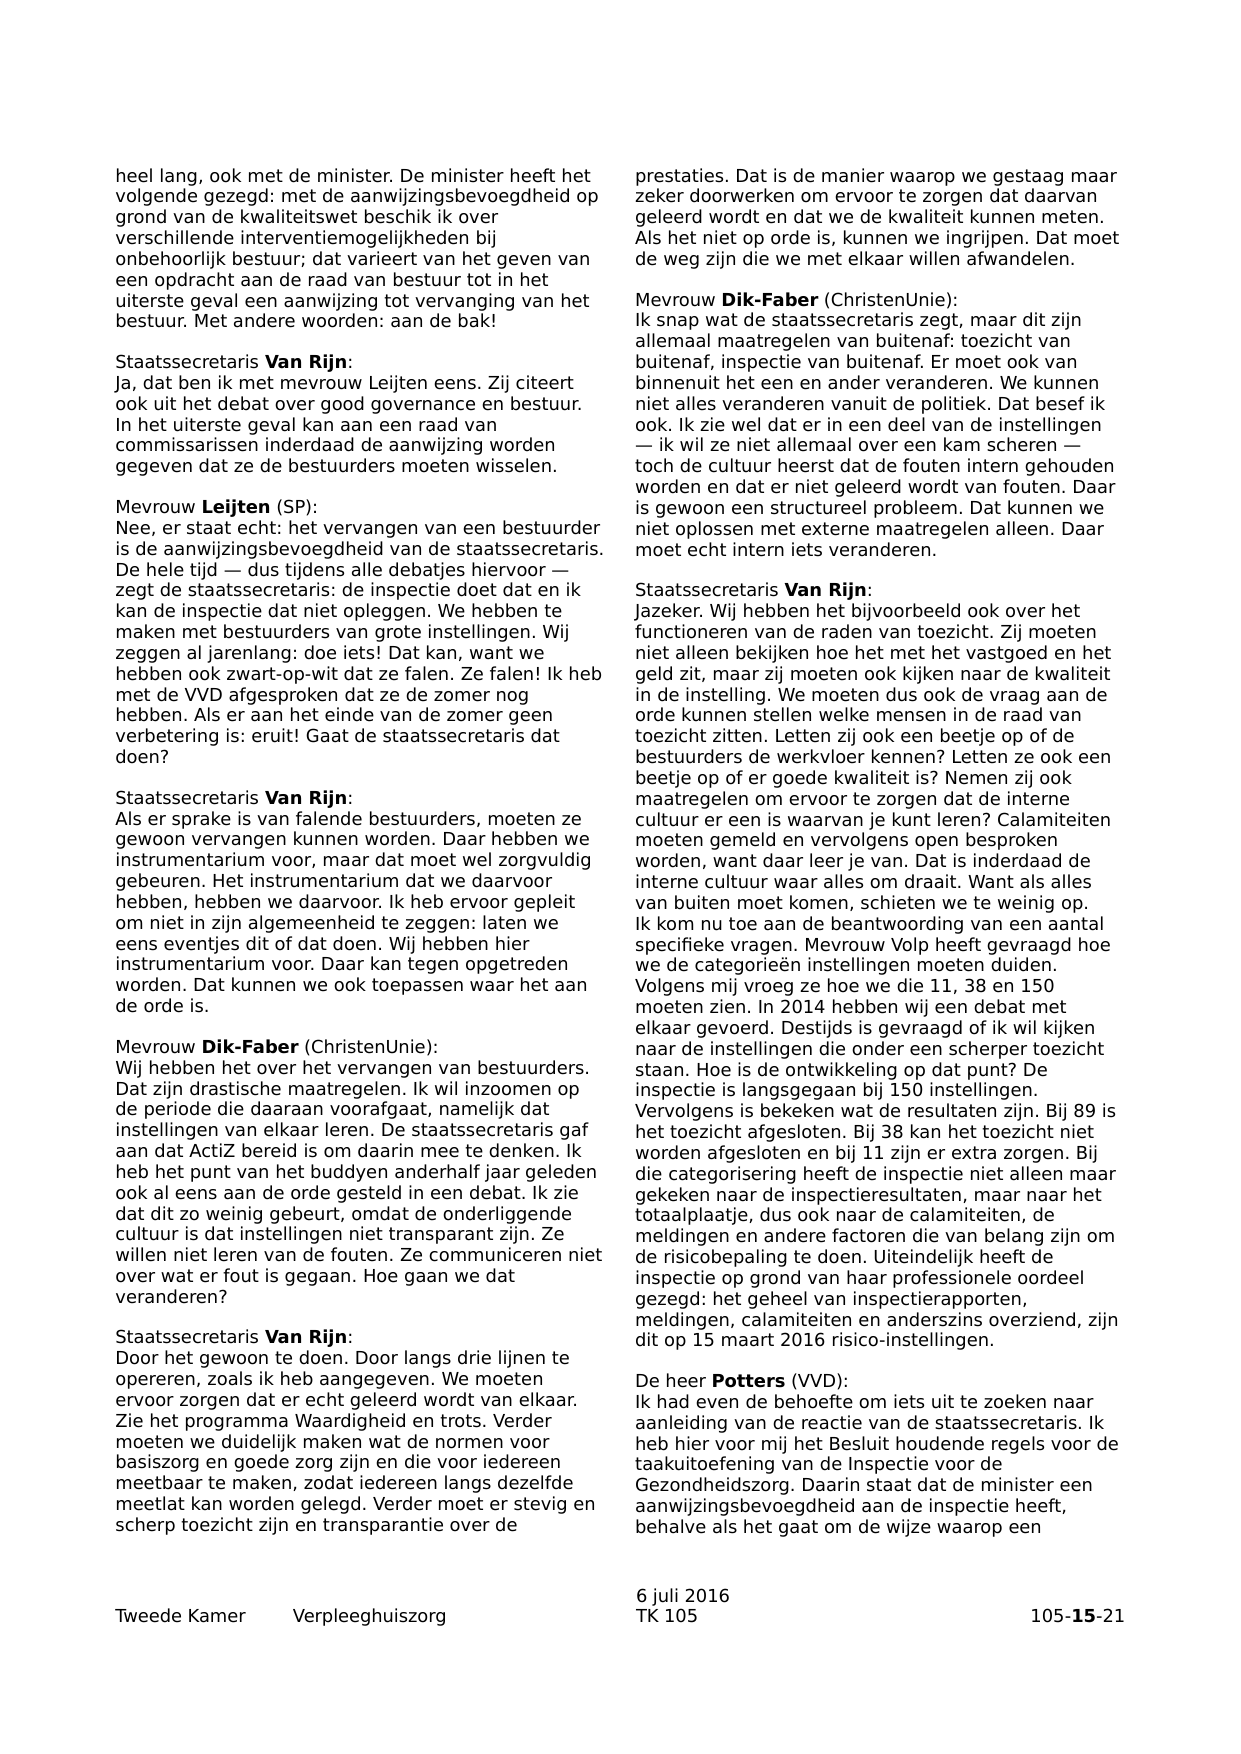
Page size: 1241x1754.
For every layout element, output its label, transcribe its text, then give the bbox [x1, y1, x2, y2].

text Door het gewoon te doen. Door langs drie lijnen te opereren, zoals ik heb aangegeven. We moeten ervoor zorgen dat er echt geleerd wordt van elkaar. Zie het programma Waardigheid en trots. Verder moeten we duidelijk maken wat de normen voor basiszorg en goede zorg zijn en die voor iedereen meetbaar te maken, zodat iedereen langs dezelfde meetlat kan worden gelegd. Verder moet er stevig en scherp toezicht zijn en transparantie over de [115, 1348, 605, 1536]
text De heer Potters (VVD): [635, 1371, 1125, 1392]
text Als er sprake is van falende bestuurders, moeten ze gewoon vervangen kunnen worden. Daar hebben we instrumentarium voor, maar dat moet wel zorgvuldig gebeuren. Het instrumentarium dat we daarvoor hebben, hebben we daarvoor. Ik heb ervoor gepleit om niet in zijn algemeenheid te zeggen: laten we eens eventjes dit of dat doen. Wij hebben hier instrumentarium voor. Daar kan tegen opgetreden worden. Dat kunnen we ook toepassen waar het aan de orde is. [115, 808, 605, 1017]
text Ja, dat ben ik met mevrouw Leijten eens. Zij citeert ook uit het debat over good governance en bestuur. In het uiterste geval kan aan een raad van commissarissen inderdaad de aanwijzing worden gegeven dat ze de bestuurders moeten wisselen. [115, 373, 605, 477]
text Jazeker. Wij hebben het bijvoorbeeld ook over het functioneren van de raden van toezicht. Zij moeten niet alleen bekijken hoe het met het vastgoed en het geld zit, maar zij moeten ook kijken naar de kwaliteit in de instelling. We moeten dus ook de vraag aan de orde kunnen stellen welke mensen in de raad van toezicht zitten. Letten zij ook een beetje op of de bestuurders de werkvloer kennen? Letten ze ook een beetje op of er goede kwaliteit is? Nemen zij ook maatregelen om ervoor te zorgen dat de interne cultuur er een is waarvan je kunt leren? Calamiteiten moeten gemeld en vervolgens open besproken worden, want daar leer je van. Dat is inderdaad de interne cultuur waar alles om draait. Want als alles van buiten moet komen, schieten we te weinig op. [635, 601, 1125, 913]
text Staatssecretaris Van Rijn: [115, 1327, 605, 1348]
text prestaties. Dat is de manier waarop we gestaag maar zeker doorwerken om ervoor te zorgen dat daarvan geleerd wordt en dat we de kwaliteit kunnen meten. Als het niet op orde is, kunnen we ingrijpen. Dat moet de weg zijn die we met elkaar willen afwandelen. [635, 165, 1125, 269]
text heel lang, ook met de minister. De minister heeft het volgende gezegd: met de aanwijzingsbevoegdheid op grond van de kwaliteitswet beschik ik over verschillende interventiemogelijkheden bij onbehoorlijk bestuur; dat varieert van het geven van een opdracht aan de raad van bestuur tot in het uiterste geval een aanwijzing tot vervanging van het bestuur. Met andere woorden: aan de bak! [115, 165, 605, 332]
text Mevrouw Dik-Faber (ChristenUnie): [635, 289, 1125, 310]
text Mevrouw Dik-Faber (ChristenUnie): [115, 1037, 605, 1057]
text Staatssecretaris Van Rijn: [115, 788, 605, 808]
text Staatssecretaris Van Rijn: [635, 580, 1125, 601]
text Mevrouw Leijten (SP): [115, 497, 605, 518]
text Nee, er staat echt: het vervangen van een bestuurder is de aanwijzingsbevoegdheid van de staatssecretaris. De hele tijd — dus tijdens alle debatjes hiervoor — zegt de staatssecretaris: de inspectie doet dat en ik kan de inspectie dat niet opleggen. We hebben te maken met bestuurders van grote instellingen. Wij zeggen al jarenlang: doe iets! Dat kan, want we hebben ook zwart-op-wit dat ze falen. Ze falen! Ik heb met de VVD afgesproken dat ze de zomer nog hebben. Als er aan het einde van de zomer geen verbetering is: eruit! Gaat de staatssecretaris dat doen? [115, 518, 605, 768]
text Staatssecretaris Van Rijn: [115, 352, 605, 373]
text Ik snap wat de staatssecretaris zegt, maar dit zijn allemaal maatregelen van buitenaf: toezicht van buitenaf, inspectie van buitenaf. Er moet ook van binnenuit het een en ander veranderen. We kunnen niet alles veranderen vanuit de politiek. Dat besef ik ook. Ik zie wel dat er in een deel van de instellingen — ik wil ze niet allemaal over een kam scheren — toch de cultuur heerst dat de fouten intern gehouden worden en dat er niet geleerd wordt van fouten. Daar is gewoon een structureel probleem. Dat kunnen we niet oplossen met externe maatregelen alleen. Daar moet echt intern iets veranderen. [635, 310, 1125, 560]
text Ik had even de behoefte om iets uit te zoeken naar aanleiding van de reactie van de staatssecretaris. Ik heb hier voor mij het Besluit houdende regels voor de taakuitoefening van de Inspectie voor de Gezondheidszorg. Daarin staat dat de minister een aanwijzingsbevoegdheid aan de inspectie heeft, behalve als het gaat om de wijze waarop een [635, 1392, 1125, 1537]
text Ik kom nu toe aan de beantwoording van een aantal specifieke vragen. Mevrouw Volp heeft gevraagd hoe we de categorieën instellingen moeten duiden. Volgens mij vroeg ze hoe we die 11, 38 en 150 moeten zien. In 2014 hebben wij een debat met elkaar gevoerd. Destijds is gevraagd of ik wil kijken naar de instellingen die onder een scherper toezicht staan. Hoe is de ontwikkeling op dat punt? De inspectie is langsgegaan bij 150 instellingen. Vervolgens is bekeken wat de resultaten zijn. Bij 89 is het toezicht afgesloten. Bij 38 kan het toezicht niet worden afgesloten en bij 11 zijn er extra zorgen. Bij die categorisering heeft de inspectie niet alleen maar gekeken naar de inspectieresultaten, maar naar het totaalplaatje, dus ook naar de calamiteiten, de meldingen en andere factoren die van belang zijn om de risicobepaling te doen. Uiteindelijk heeft de inspectie op grond van haar professionele oordeel gezegd: het geheel van inspectierapporten, meldingen, calamiteiten en anderszins overziend, zijn dit op 15 maart 2016 risico-instellingen. [635, 913, 1125, 1351]
text Wij hebben het over het vervangen van bestuurders. Dat zijn drastische maatregelen. Ik wil inzoomen op de periode die daaraan voorafgaat, namelijk dat instellingen van elkaar leren. De staatssecretaris gaf aan dat ActiZ bereid is om daarin mee te denken. Ik heb het punt van het buddyen anderhalf jaar geleden ook al eens aan de orde gesteld in een debat. Ik zie dat dit zo weinig gebeurt, omdat de onderliggende cultuur is dat instellingen niet transparant zijn. Ze willen niet leren van de fouten. Ze communiceren niet over wat er fout is gegaan. Hoe gaan we dat veranderen? [115, 1057, 605, 1307]
